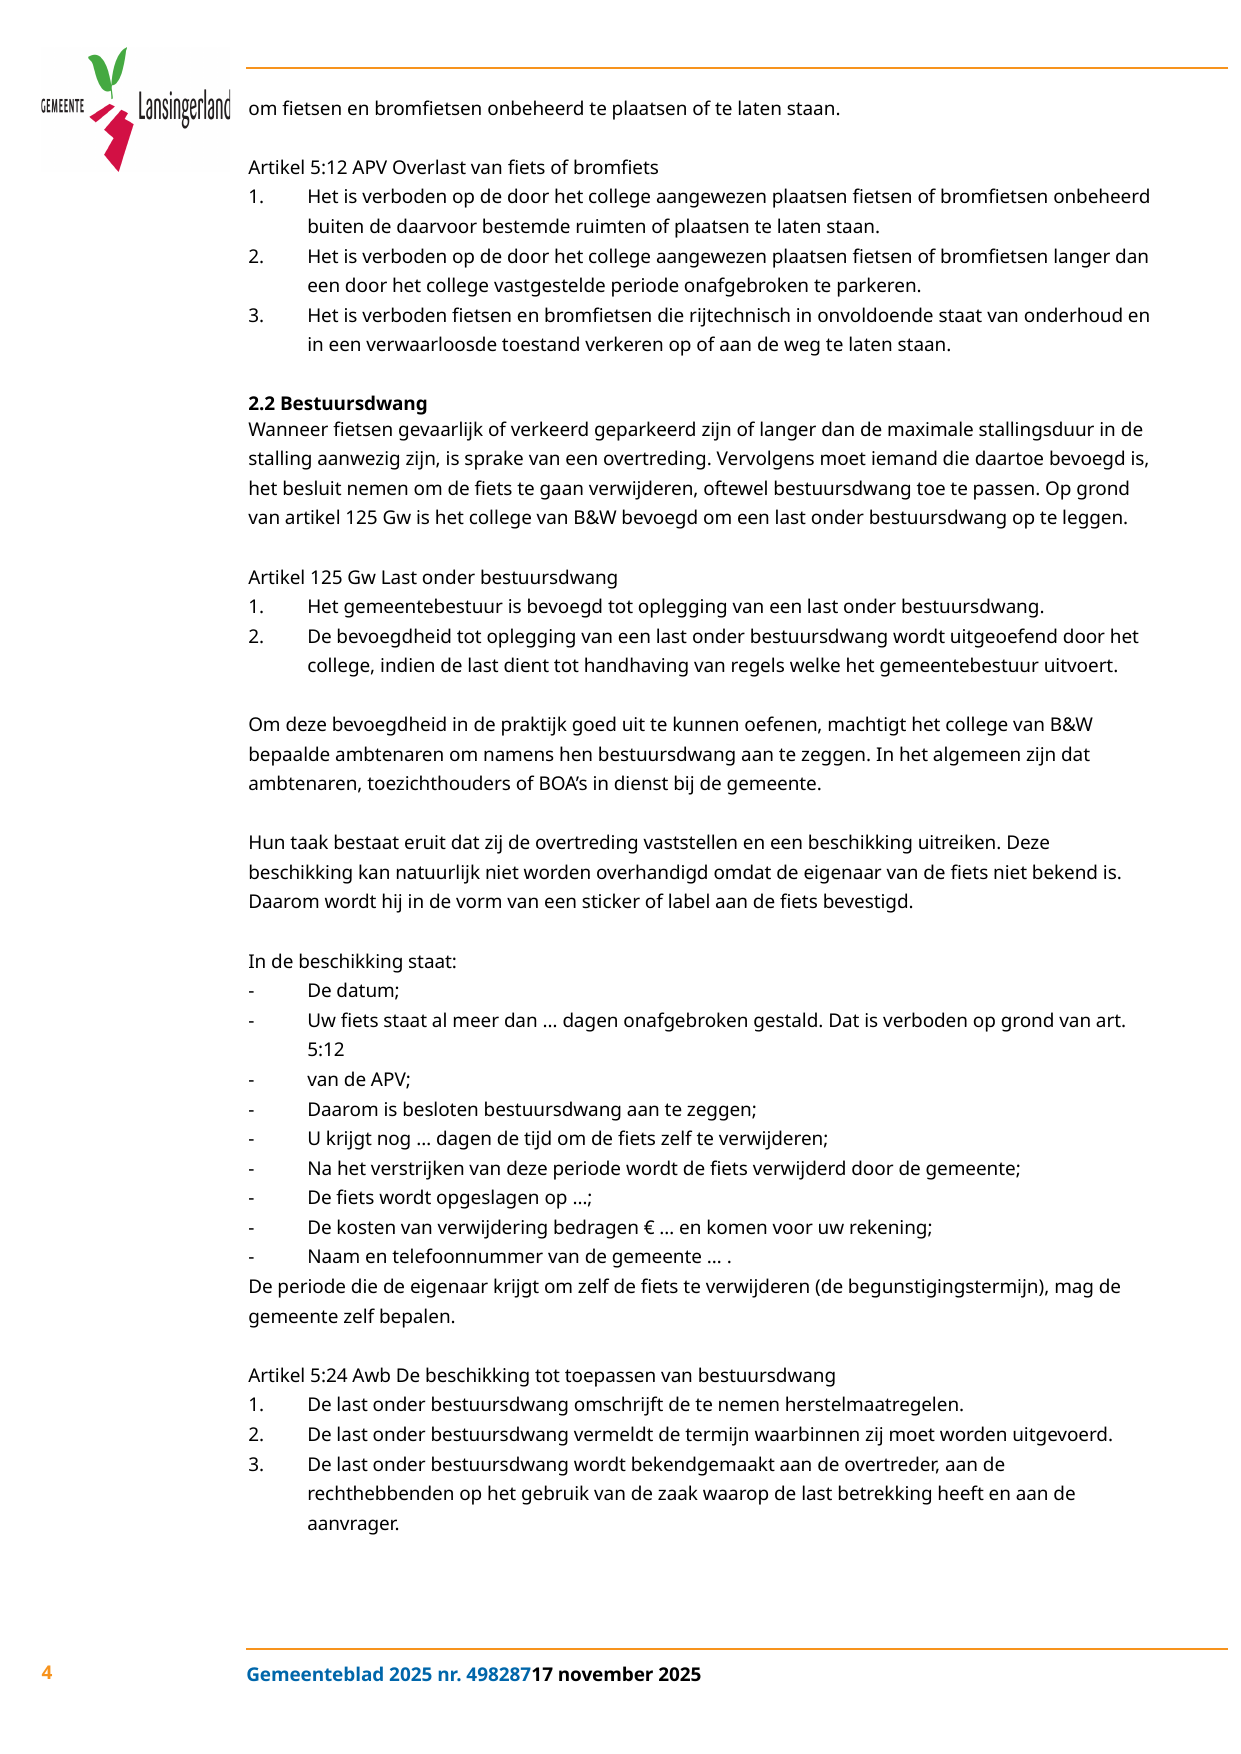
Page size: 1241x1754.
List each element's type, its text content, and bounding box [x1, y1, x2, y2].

list De fiets wordt opgeslagen op …; [248, 1184, 1152, 1210]
text Om deze bevoegdheid in de praktijk goed uit te kunnen oefenen, machtigt het college van B&W bepaalde ambtenaren om namens hen bestuursdwang aan te zeggen. In het algemeen zijn dat ambtenaren, toezichthouders of BOA’s in dienst bij de gemeente. [248, 711, 1152, 796]
list De datum; [248, 977, 1152, 1003]
list U krijgt nog … dagen de tijd om de fiets zelf te verwijderen; [248, 1125, 1152, 1151]
text In de beschikking staat: [248, 948, 1152, 973]
list De kosten van verwijdering bedragen € … en komen voor uw rekening; [248, 1214, 1152, 1240]
table_header Artikel 5:12 APV Overlast van fiets of bromfiets Het is verboden op de door het college aangewezen plaatsen fietsen of bromfietsen onbeheerd buiten de daarvoor bestemde ruimten of plaatsen te laten staan. Het is verboden op de door het college aangewezen plaatsen fietsen of bromfietsen langer dan een door het college vastgestelde periode onafgebroken te parkeren. Het is verboden fietsen en bromfietsen die rijtechnisch in onvoldoende staat van onderhoud en in een verwaarloosde toestand verkeren op of aan de weg te laten staan. [248, 154, 1152, 357]
table_header Artikel 5:24 Awb De beschikking tot toepassen van bestuursdwang De last onder bestuursdwang omschrijft de te nemen herstelmaatregelen. De last onder bestuursdwang vermeldt de termijn waarbinnen zij moet worden uitgevoerd. De last onder bestuursdwang wordt bekendgemaakt aan de overtreder, aan de rechthebbenden op het gebruik van de zaak waarop de last betrekking heeft en aan de aanvrager. [248, 1362, 1152, 1536]
list Na het verstrijken van deze periode wordt de fiets verwijderd door de gemeente; [248, 1155, 1152, 1181]
text Wanneer fietsen gevaarlijk of verkeerd geparkeerd zijn of langer dan de maximale stallingsduur in de stalling aanwezig zijn, is sprake van een overtreding. Vervolgens moet iemand die daartoe bevoegd is, het besluit nemen om de fiets te gaan verwijderen, oftewel bestuursdwang toe te passen. Op grond van artikel 125 Gw is het college van B&W bevoegd om een last onder bestuursdwang op te leggen. [248, 416, 1152, 530]
text De periode die de eigenaar krijgt om zelf de fiets te verwijderen (de begunstigingstermijn), mag de gemeente zelf bepalen. [248, 1273, 1152, 1328]
text 2.2 Bestuursdwang [248, 390, 1152, 416]
picture [41, 47, 231, 172]
list Uw fiets staat al meer dan … dagen onafgebroken gestald. Dat is verboden op grond van art. 5:12 [248, 1007, 1152, 1062]
table_header Artikel 125 Gw Last onder bestuursdwang Het gemeentebestuur is bevoegd tot oplegging van een last onder bestuursdwang. De bevoegdheid tot oplegging van een last onder bestuursdwang wordt uitgeoefend door het college, indien de last dient tot handhaving van regels welke het gemeentebestuur uitvoert. [248, 564, 1152, 678]
list Daarom is besloten bestuursdwang aan te zeggen; [248, 1096, 1152, 1121]
list Naam en telefoonnummer van de gemeente … . [248, 1244, 1152, 1269]
text om fietsen en bromfietsen onbeheerd te plaatsen of te laten staan. [248, 95, 1152, 121]
text Hun taak bestaat eruit dat zij de overtreding vaststellen en een beschikking uitreiken. Deze beschikking kan natuurlijk niet worden overhandigd omdat de eigenaar van de fiets niet bekend is. Daarom wordt hij in de vorm van een sticker of label aan de fiets bevestigd. [248, 829, 1152, 914]
list van de APV; [248, 1066, 1152, 1092]
